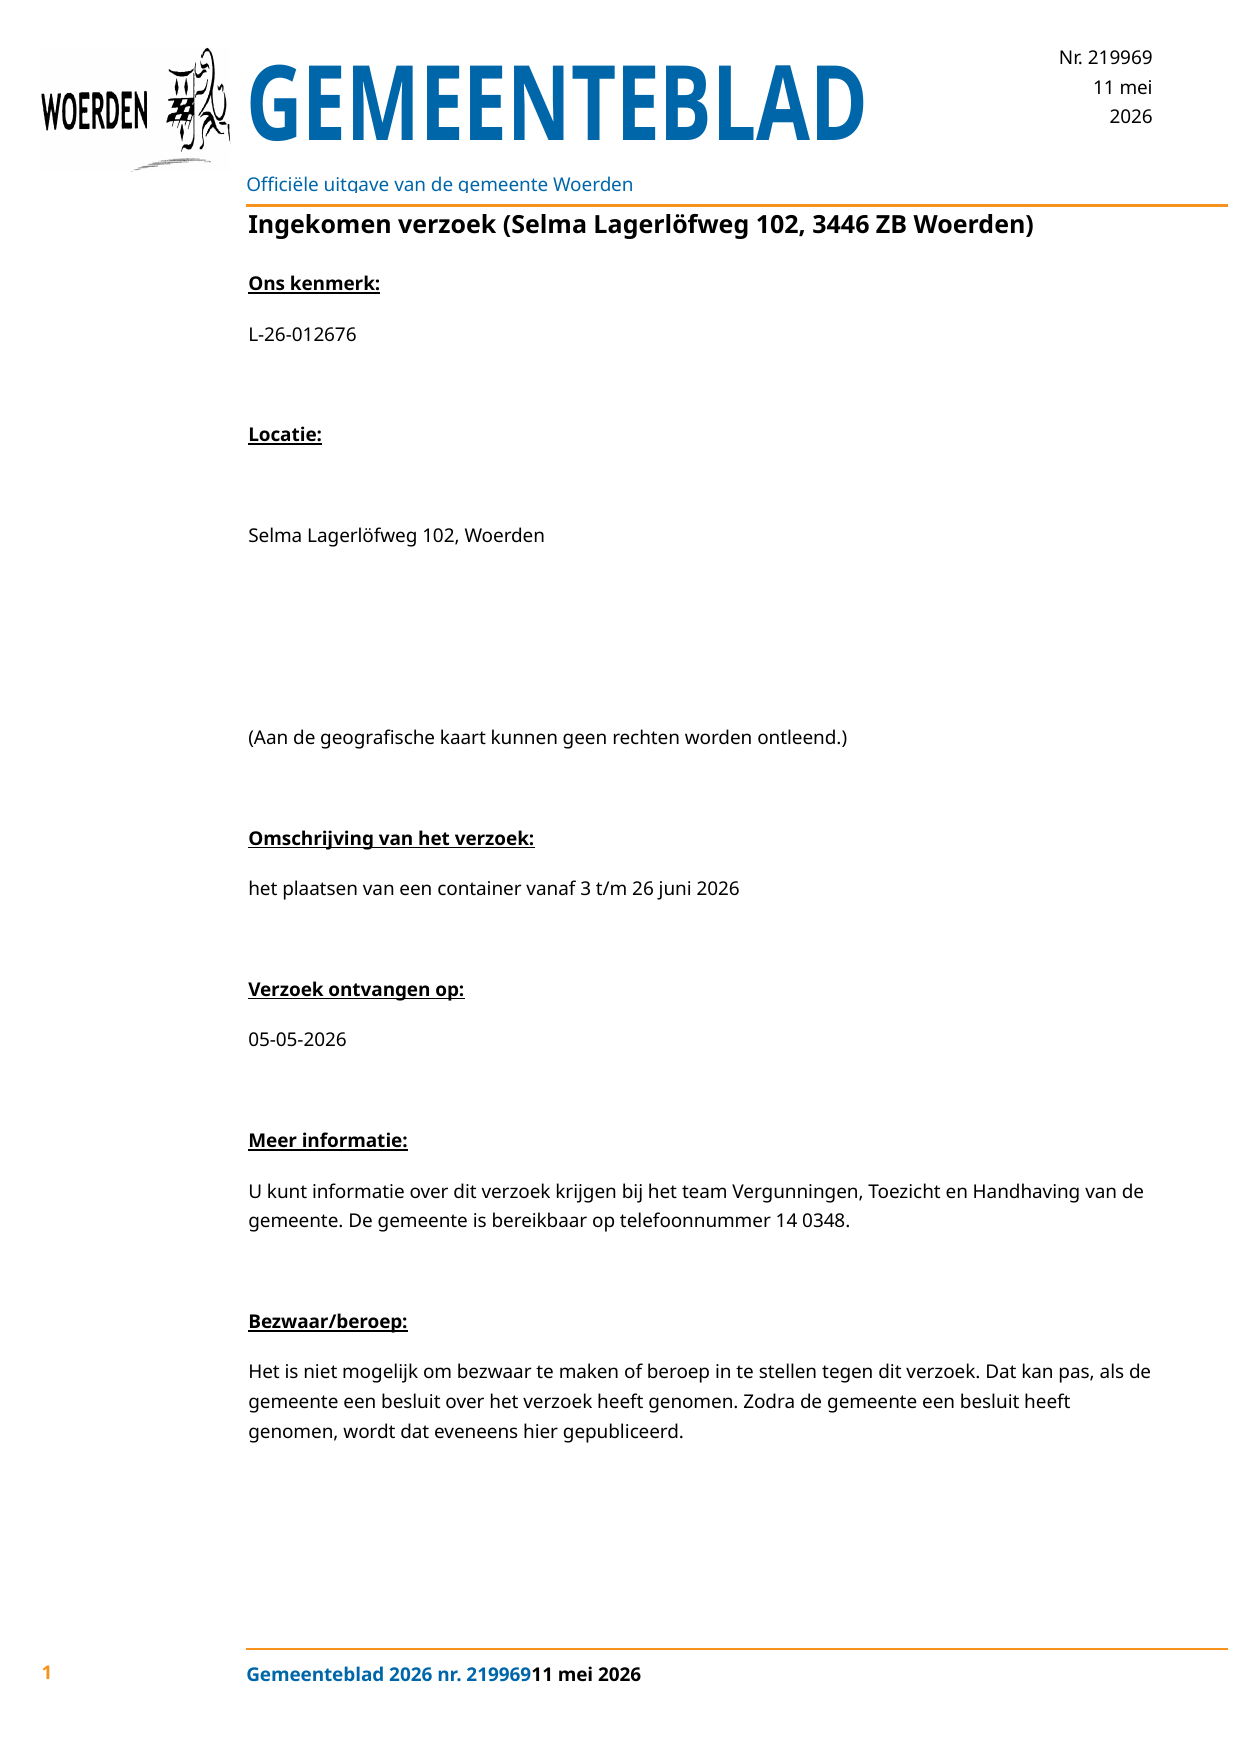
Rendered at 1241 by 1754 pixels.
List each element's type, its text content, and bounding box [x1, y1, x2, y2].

text het plaatsen van een container vanaf 3 t/m 26 juni 2026 [248, 875, 1152, 901]
text Selma Lagerlöfweg 102, Woerden [248, 522, 1152, 548]
text Omschrijving van het verzoek: [248, 825, 1152, 851]
picture [41, 47, 231, 172]
text Ons kenmerk: [248, 270, 1152, 296]
text L-26-012676 [248, 321, 1152, 346]
text 05-05-2026 [248, 1027, 1152, 1052]
text Locatie: [248, 422, 1152, 447]
text (Aan de geografische kaart kunnen geen rechten worden ontleend.) [248, 724, 1152, 750]
text U kunt informatie over dit verzoek krijgen bij het team Vergunningen, Toezicht en Handhaving van de gemeente. De gemeente is bereikbaar op telefoonnummer 14 0348. [248, 1178, 1152, 1233]
text Meer informatie: [248, 1127, 1152, 1153]
text Het is niet mogelijk om bezwaar te maken of beroep in te stellen tegen dit verzoek. Dat kan pas, als de gemeente een besluit over het verzoek heeft genomen. Zodra de gemeente een besluit heeft genomen, wordt dat eveneens hier gepubliceerd. [248, 1359, 1152, 1443]
text Ingekomen verzoek (Selma Lagerlöfweg 102, 3446 ZB Woerden) [248, 207, 1152, 241]
text Verzoek ontvangen op: [248, 976, 1152, 1002]
text Bezwaar/beroep: [248, 1308, 1152, 1334]
